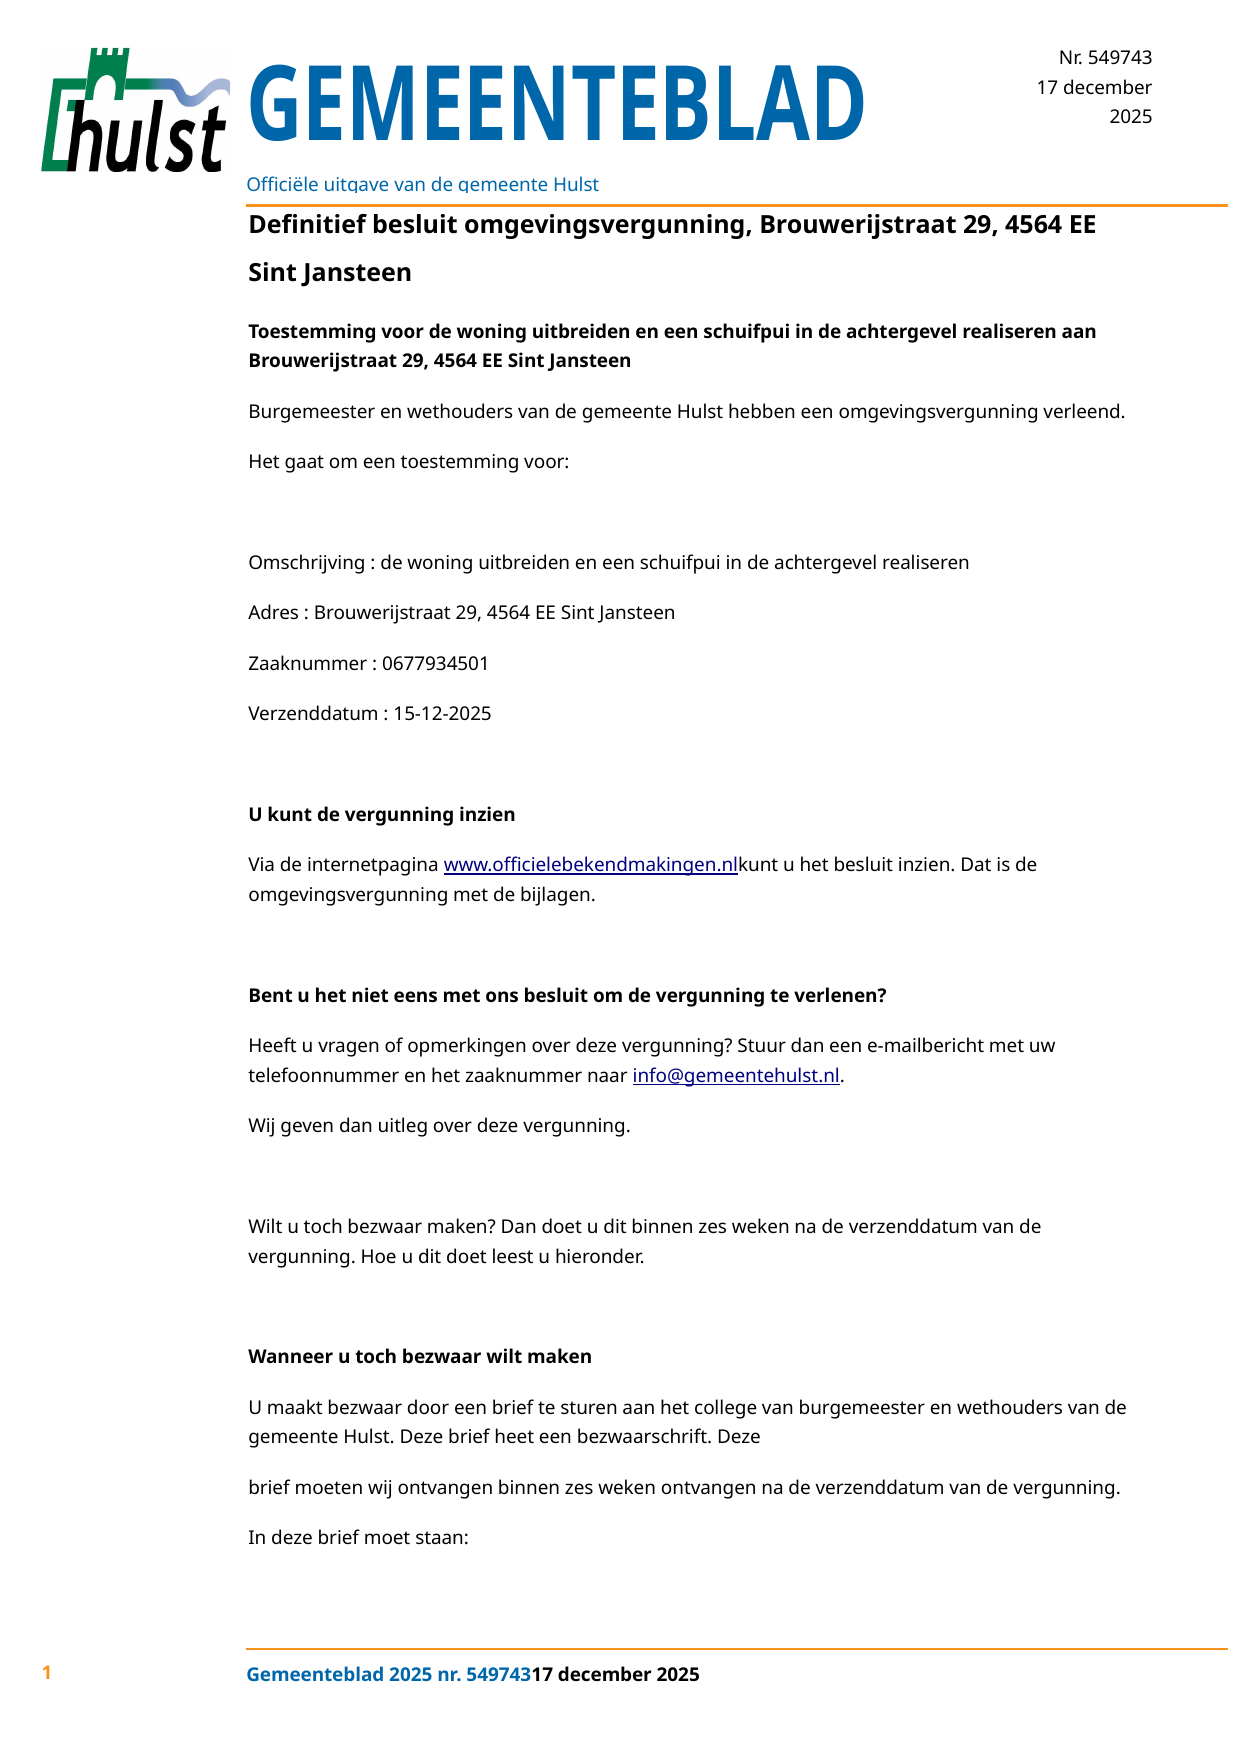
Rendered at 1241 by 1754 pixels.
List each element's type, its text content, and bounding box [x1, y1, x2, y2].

text Wanneer u toch bezwaar wilt maken [248, 1344, 1152, 1369]
text Bent u het niet eens met ons besluit om de vergunning te verlenen? [248, 982, 1152, 1008]
text U kunt de vergunning inzien [248, 801, 1152, 827]
text Via de internetpagina www.officielebekendmakingen.nlkunt u het besluit inzien. Dat is de omgevingsvergunning met de bijlagen. [248, 852, 1152, 907]
text In deze brief moet staan: [248, 1524, 1152, 1550]
text Heeft u vragen of opmerkingen over deze vergunning? Stuur dan een e-mailbericht met uw telefoonnummer en het zaaknummer naar info@gemeentehulst.nl. [248, 1032, 1152, 1088]
text Toestemming voor de woning uitbreiden en een schuifpui in de achtergevel realiseren aan Brouwerijstraat 29, 4564 EE Sint Jansteen [248, 318, 1152, 373]
text Wij geven dan uitleg over deze vergunning. [248, 1112, 1152, 1138]
text Het gaat om een toestemming voor: [248, 448, 1152, 474]
text brief moeten wij ontvangen binnen zes weken ontvangen na de verzenddatum van de vergunning. [248, 1474, 1152, 1500]
text Zaaknummer : 0677934501 [248, 650, 1152, 676]
text U maakt bezwaar door een brief te sturen aan het college van burgemeester en wethouders van de gemeente Hulst. Deze brief heet een bezwaarschrift. Deze [248, 1394, 1152, 1449]
picture [41, 47, 231, 172]
text Omschrijving : de woning uitbreiden en een schuifpui in de achtergevel realiseren [248, 549, 1152, 575]
text Verzenddatum : 15-12-2025 [248, 700, 1152, 726]
text Wilt u toch bezwaar maken? Dan doet u dit binnen zes weken na de verzenddatum van de vergunning. Hoe u dit doet leest u hieronder. [248, 1213, 1152, 1269]
text Adres : Brouwerijstraat 29, 4564 EE Sint Jansteen [248, 599, 1152, 625]
text Definitief besluit omgevingsvergunning, Brouwerijstraat 29, 4564 EE Sint Jansteen [248, 207, 1152, 288]
text Burgemeester en wethouders van de gemeente Hulst hebben een omgevingsvergunning verleend. [248, 398, 1152, 424]
